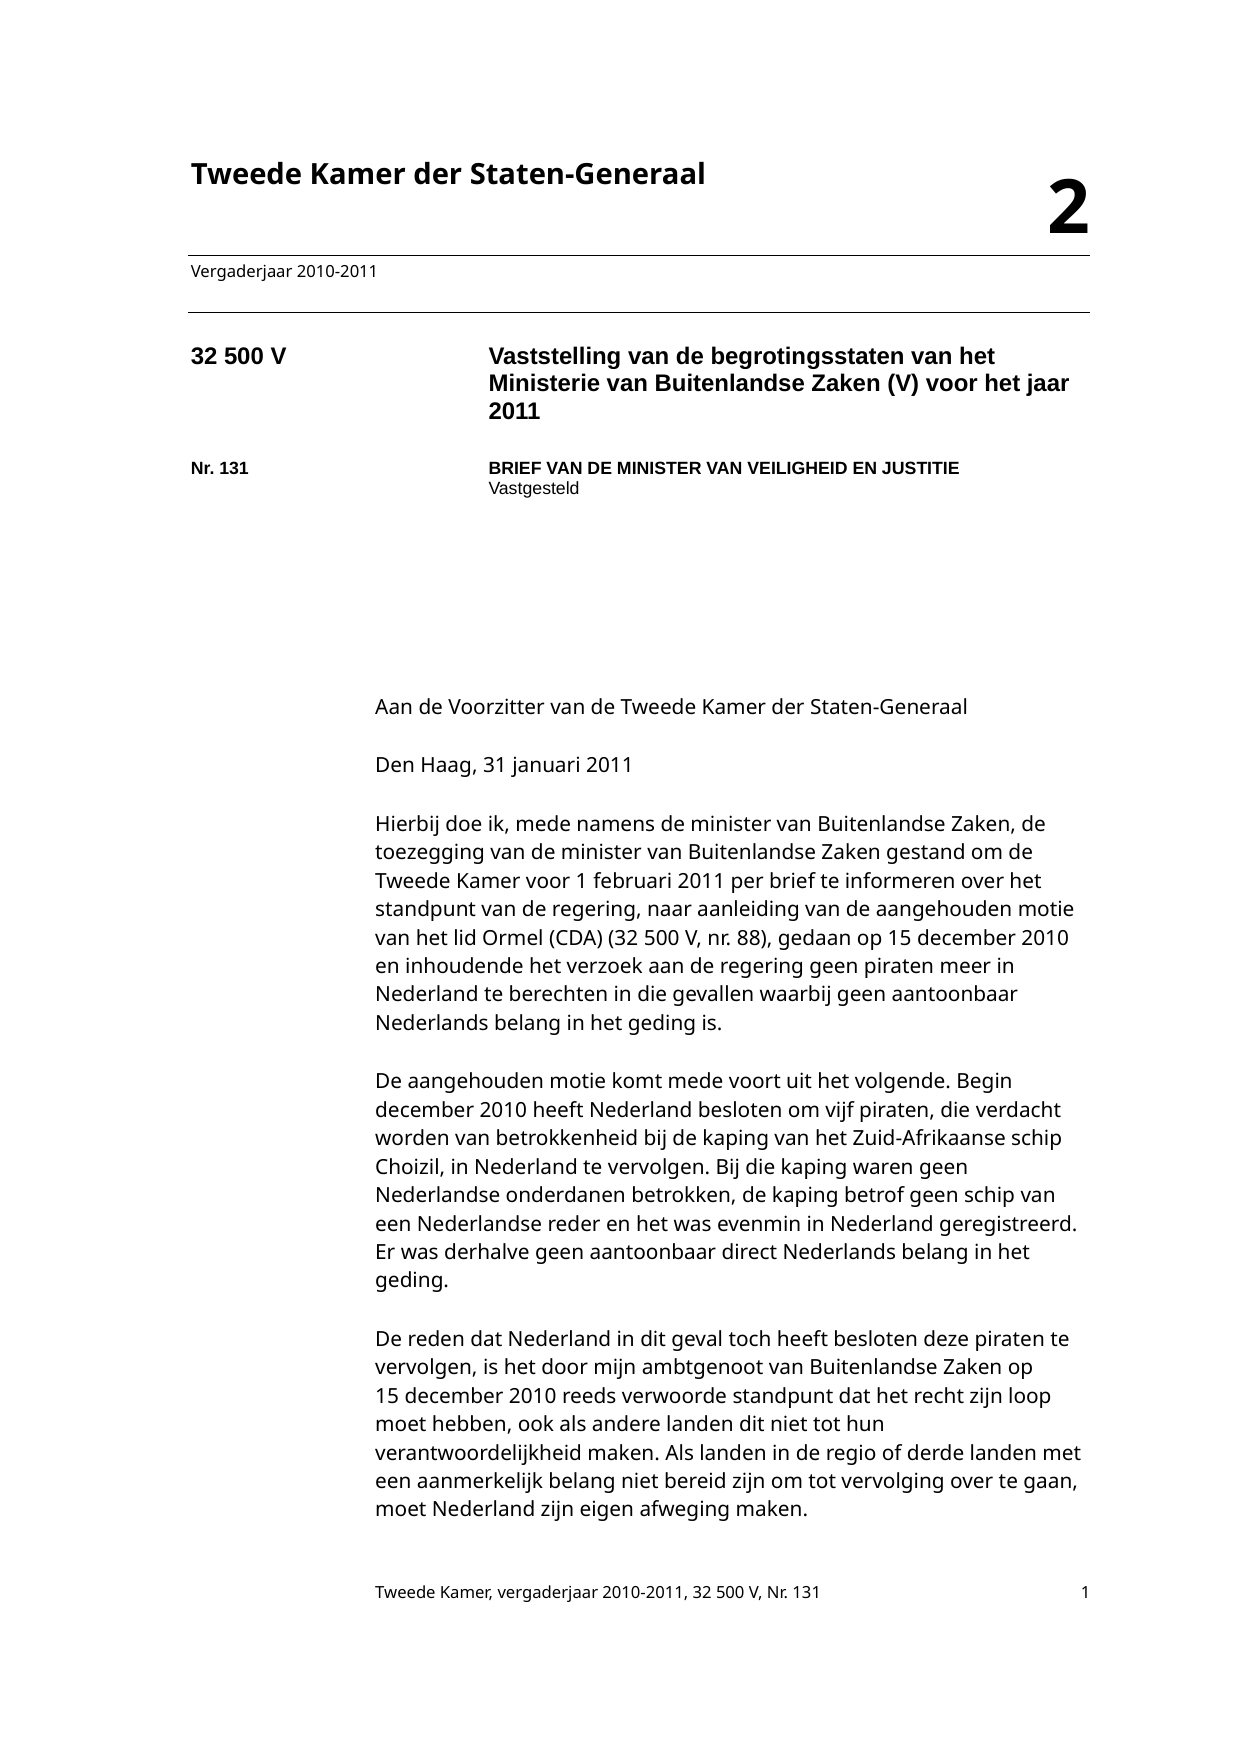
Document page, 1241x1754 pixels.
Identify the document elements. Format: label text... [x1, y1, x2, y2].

text Aan de Voorzitter van de Tweede Kamer der Staten-Generaal [375, 692, 1090, 721]
text Den Haag, 31 januari 2011 [375, 751, 1090, 779]
text De reden dat Nederland in dit geval toch heeft besloten deze piraten te vervolgen, is het door mijn ambtgenoot van Buitenlandse Zaken op 15 december 2010 reeds verwoorde standpunt dat het recht zijn loop moet hebben, ook als andere landen dit niet tot hun verantwoordelijkheid maken. Als landen in de regio of derde landen met een aanmerkelijk belang niet bereid zijn om tot vervolging over te gaan, moet Nederland zijn eigen afweging maken. [375, 1324, 1090, 1523]
table_cell 32 500 V [188, 339, 485, 454]
table_header Tweede Kamer der Staten-Generaal [188, 150, 909, 255]
table_cell BRIEF VAN DE MINISTER VAN VEILIGHEID EN JUSTITIE Vastgesteld [485, 455, 1090, 573]
text De aangehouden motie komt mede voort uit het volgende. Begin december 2010 heeft Nederland besloten om vijf piraten, die verdacht worden van betrokkenheid bij de kaping van het Zuid-Afrikaanse schip Choizil, in Nederland te vervolgen. Bij die kaping waren geen Nederlandse onderdanen betrokken, de kaping betrof geen schip van een Nederlandse reder en het was evenmin in Nederland geregistreerd. Er was derhalve geen aantoonbaar direct Nederlands belang in het geding. [375, 1066, 1090, 1294]
table_cell [485, 313, 1090, 339]
table_cell Vaststelling van de begrotingsstaten van het Ministerie van Buitenlandse Zaken (V) voor het jaar 2011 [485, 339, 1090, 454]
text Hierbij doe ik, mede namens de minister van Buitenlandse Zaken, de toezegging van de minister van Buitenlandse Zaken gestand om de Tweede Kamer voor 1 februari 2011 per brief te informeren over het standpunt van de regering, naar aanleiding van de aangehouden motie van het lid Ormel (CDA) (32 500 V, nr. 88), gedaan op 15 december 2010 en inhoudende het verzoek aan de regering geen piraten meer in Nederland te berechten in die gevallen waarbij geen aantoonbaar Nederlands belang in het geding is. [375, 809, 1090, 1036]
table_cell [188, 313, 485, 339]
table_cell [485, 256, 1090, 312]
table_cell Nr. 131 [188, 455, 485, 573]
table_cell Vergaderjaar 2010-2011 [188, 256, 485, 312]
table_header 2 [910, 150, 1090, 255]
